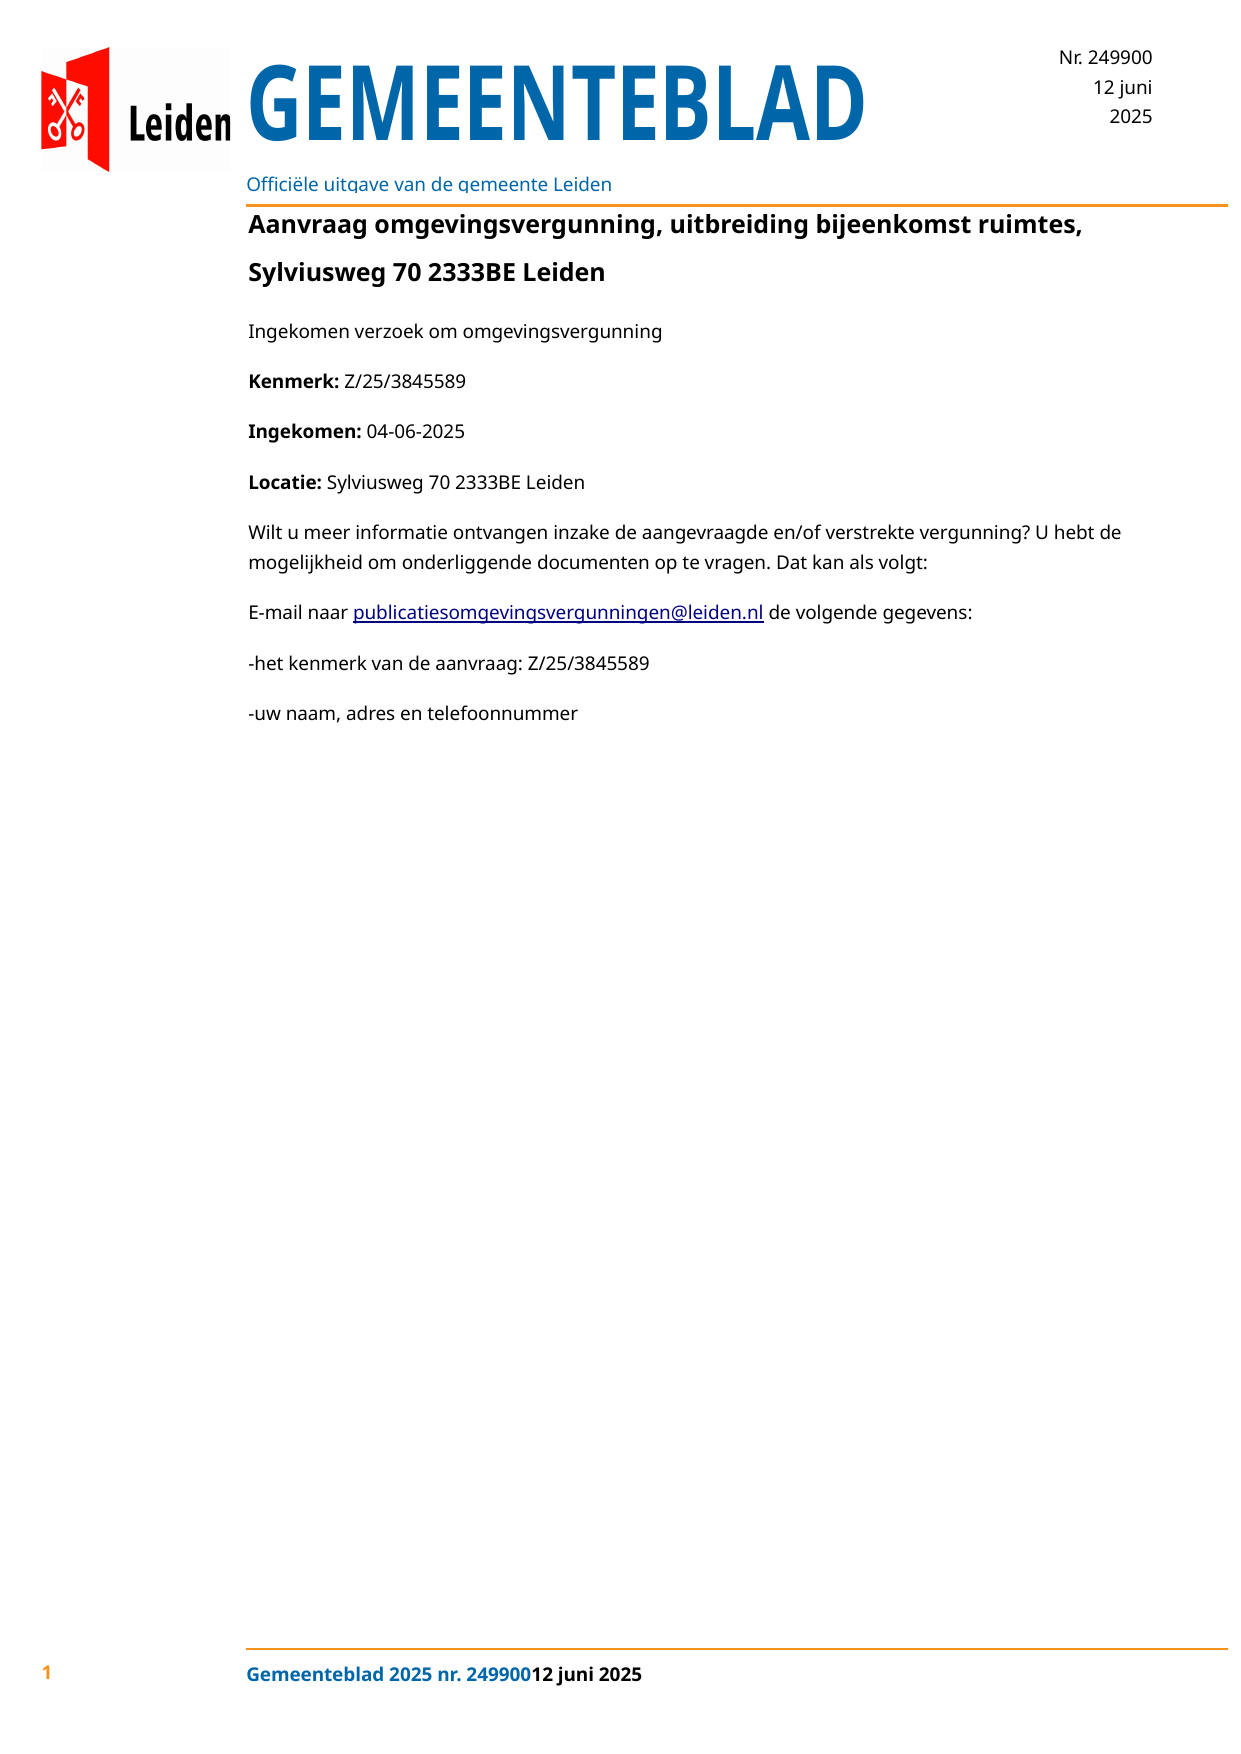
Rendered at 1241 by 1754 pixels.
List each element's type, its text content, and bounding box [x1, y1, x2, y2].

text Kenmerk: Z/25/3845589 [248, 368, 1152, 394]
text Aanvraag omgevingsvergunning, uitbreiding bijeenkomst ruimtes, Sylviusweg 70 2333BE Leiden [248, 207, 1152, 288]
picture [41, 47, 231, 172]
text Ingekomen: 04-06-2025 [248, 419, 1152, 444]
text -het kenmerk van de aanvraag: Z/25/3845589 [248, 650, 1152, 676]
text E-mail naar publicatiesomgevingsvergunningen@leiden.nl de volgende gegevens: [248, 599, 1152, 625]
text Ingekomen verzoek om omgevingsvergunning [248, 318, 1152, 344]
text -uw naam, adres en telefoonnummer [248, 700, 1152, 726]
text Locatie: Sylviusweg 70 2333BE Leiden [248, 469, 1152, 495]
text Wilt u meer informatie ontvangen inzake de aangevraagde en/of verstrekte vergunning? U hebt de mogelijkheid om onderliggende documenten op te vragen. Dat kan als volgt: [248, 519, 1152, 575]
